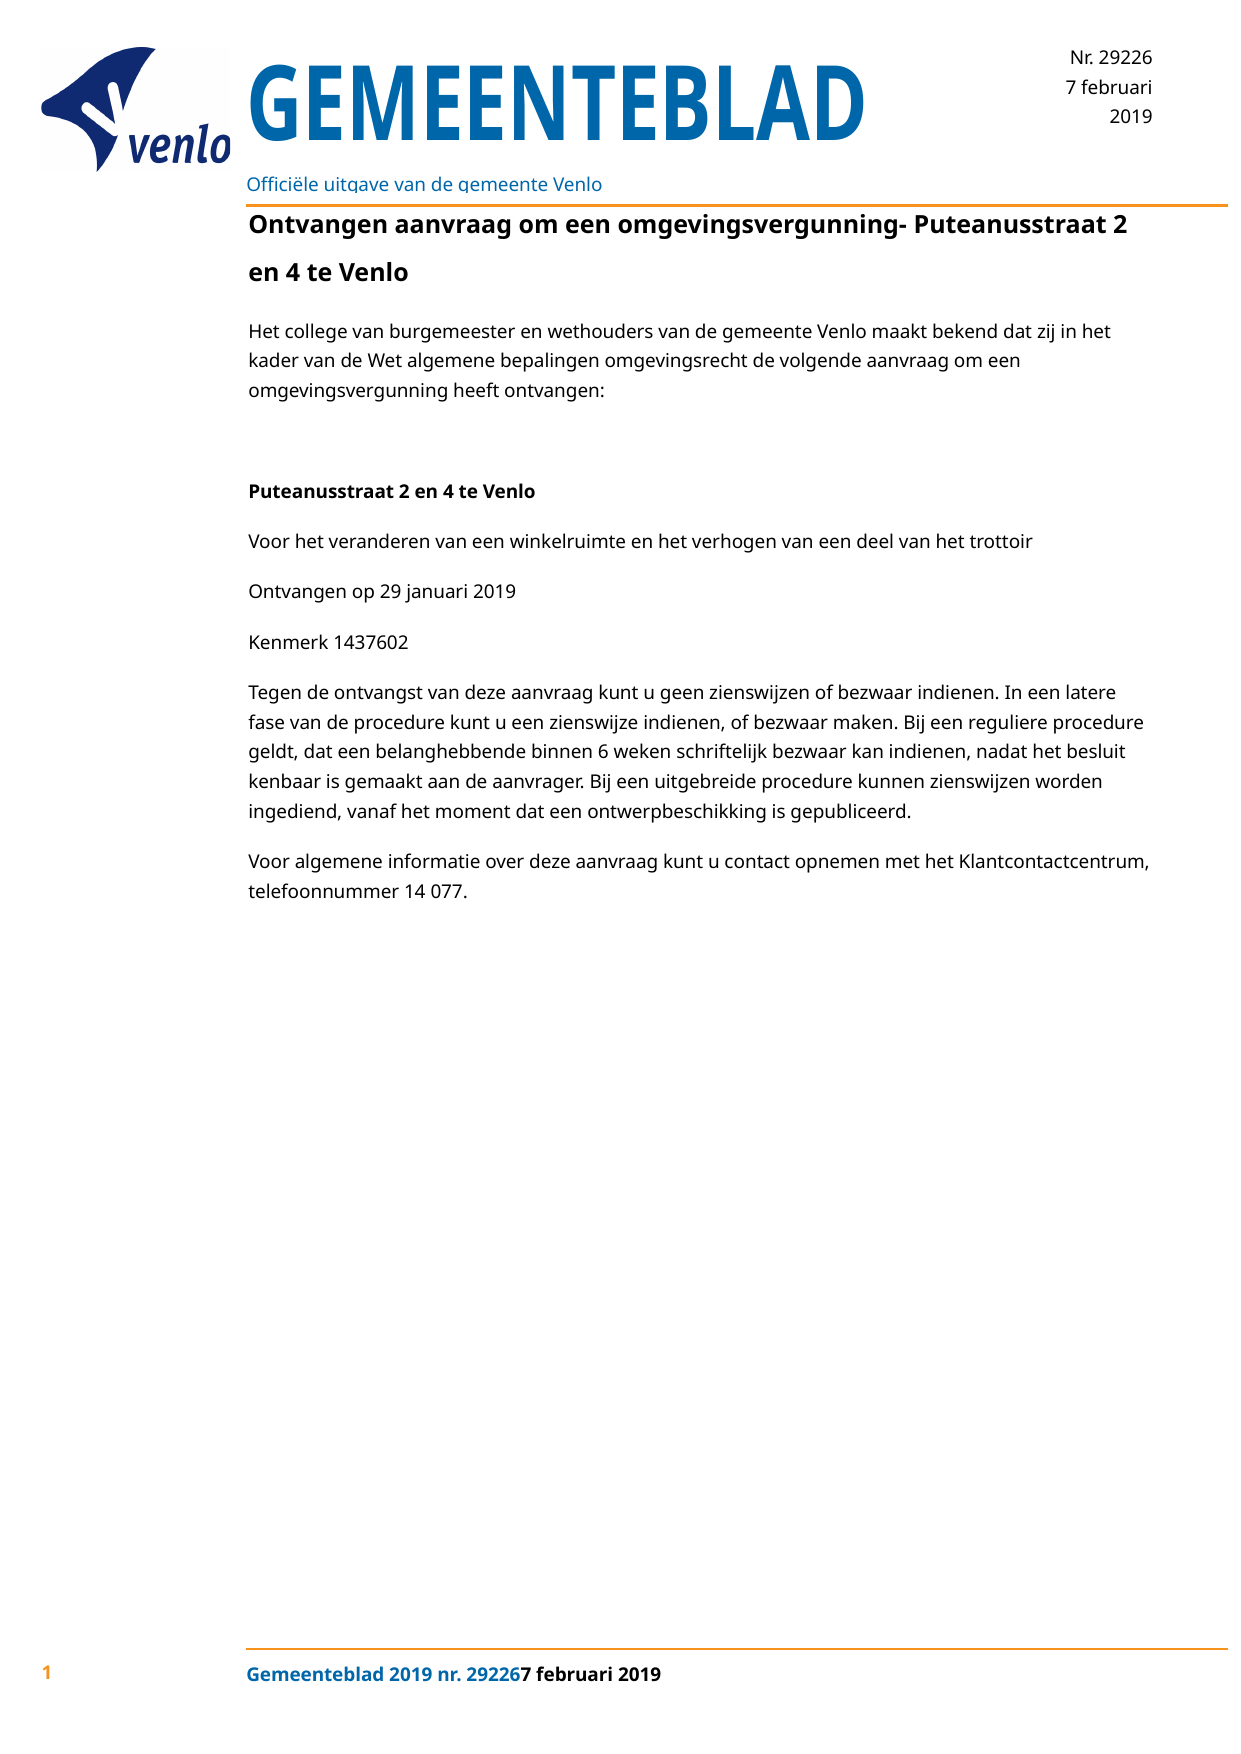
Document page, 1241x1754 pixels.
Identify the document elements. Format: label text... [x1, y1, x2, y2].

text Kenmerk 1437602 [248, 629, 1152, 655]
text Voor het veranderen van een winkelruimte en het verhogen van een deel van het trottoir [248, 528, 1152, 554]
text Ontvangen op 29 januari 2019 [248, 579, 1152, 604]
text Tegen de ontvangst van deze aanvraag kunt u geen zienswijzen of bezwaar indienen. In een latere fase van de procedure kunt u een zienswijze indienen, of bezwaar maken. Bij een reguliere procedure geldt, dat een belanghebbende binnen 6 weken schriftelijk bezwaar kan indienen, nadat het besluit kenbaar is gemaakt aan de aanvrager. Bij een uitgebreide procedure kunnen zienswijzen worden ingediend, vanaf het moment dat een ontwerpbeschikking is gepubliceerd. [248, 679, 1152, 824]
text Voor algemene informatie over deze aanvraag kunt u contact opnemen met het Klantcontactcentrum, telefoonnummer 14 077. [248, 848, 1152, 904]
picture [41, 47, 231, 172]
text Puteanusstraat 2 en 4 te Venlo [248, 478, 1152, 504]
text Het college van burgemeester en wethouders van de gemeente Venlo maakt bekend dat zij in het kader van de Wet algemene bepalingen omgevingsrecht de volgende aanvraag om een omgevingsvergunning heeft ontvangen: [248, 318, 1152, 403]
text Ontvangen aanvraag om een omgevingsvergunning- Puteanusstraat 2 en 4 te Venlo [248, 207, 1152, 288]
